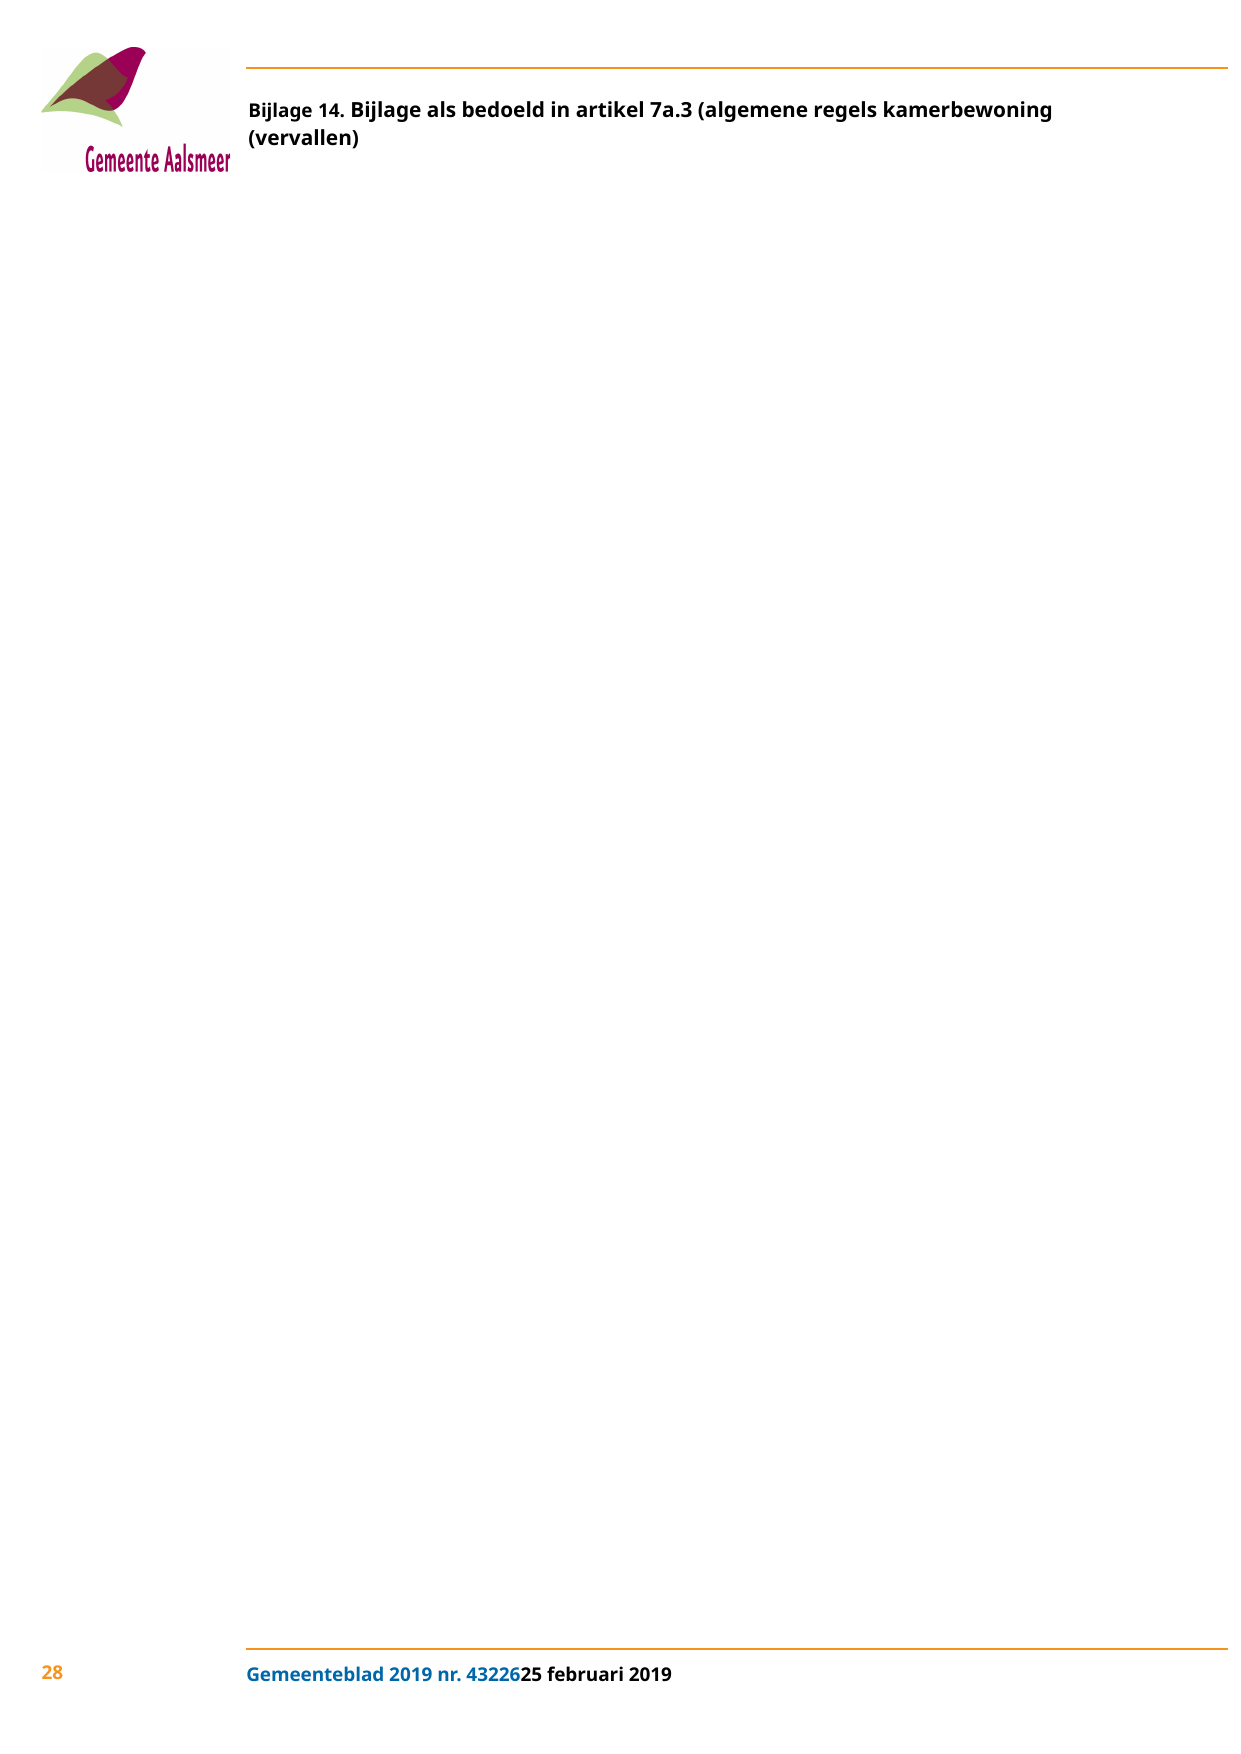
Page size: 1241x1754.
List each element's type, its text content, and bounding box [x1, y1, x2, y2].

picture [41, 47, 231, 172]
text Bijlage 14. Bijlage als bedoeld in artikel 7a.3 (algemene regels kamerbewoning (vervallen) [248, 95, 1152, 152]
